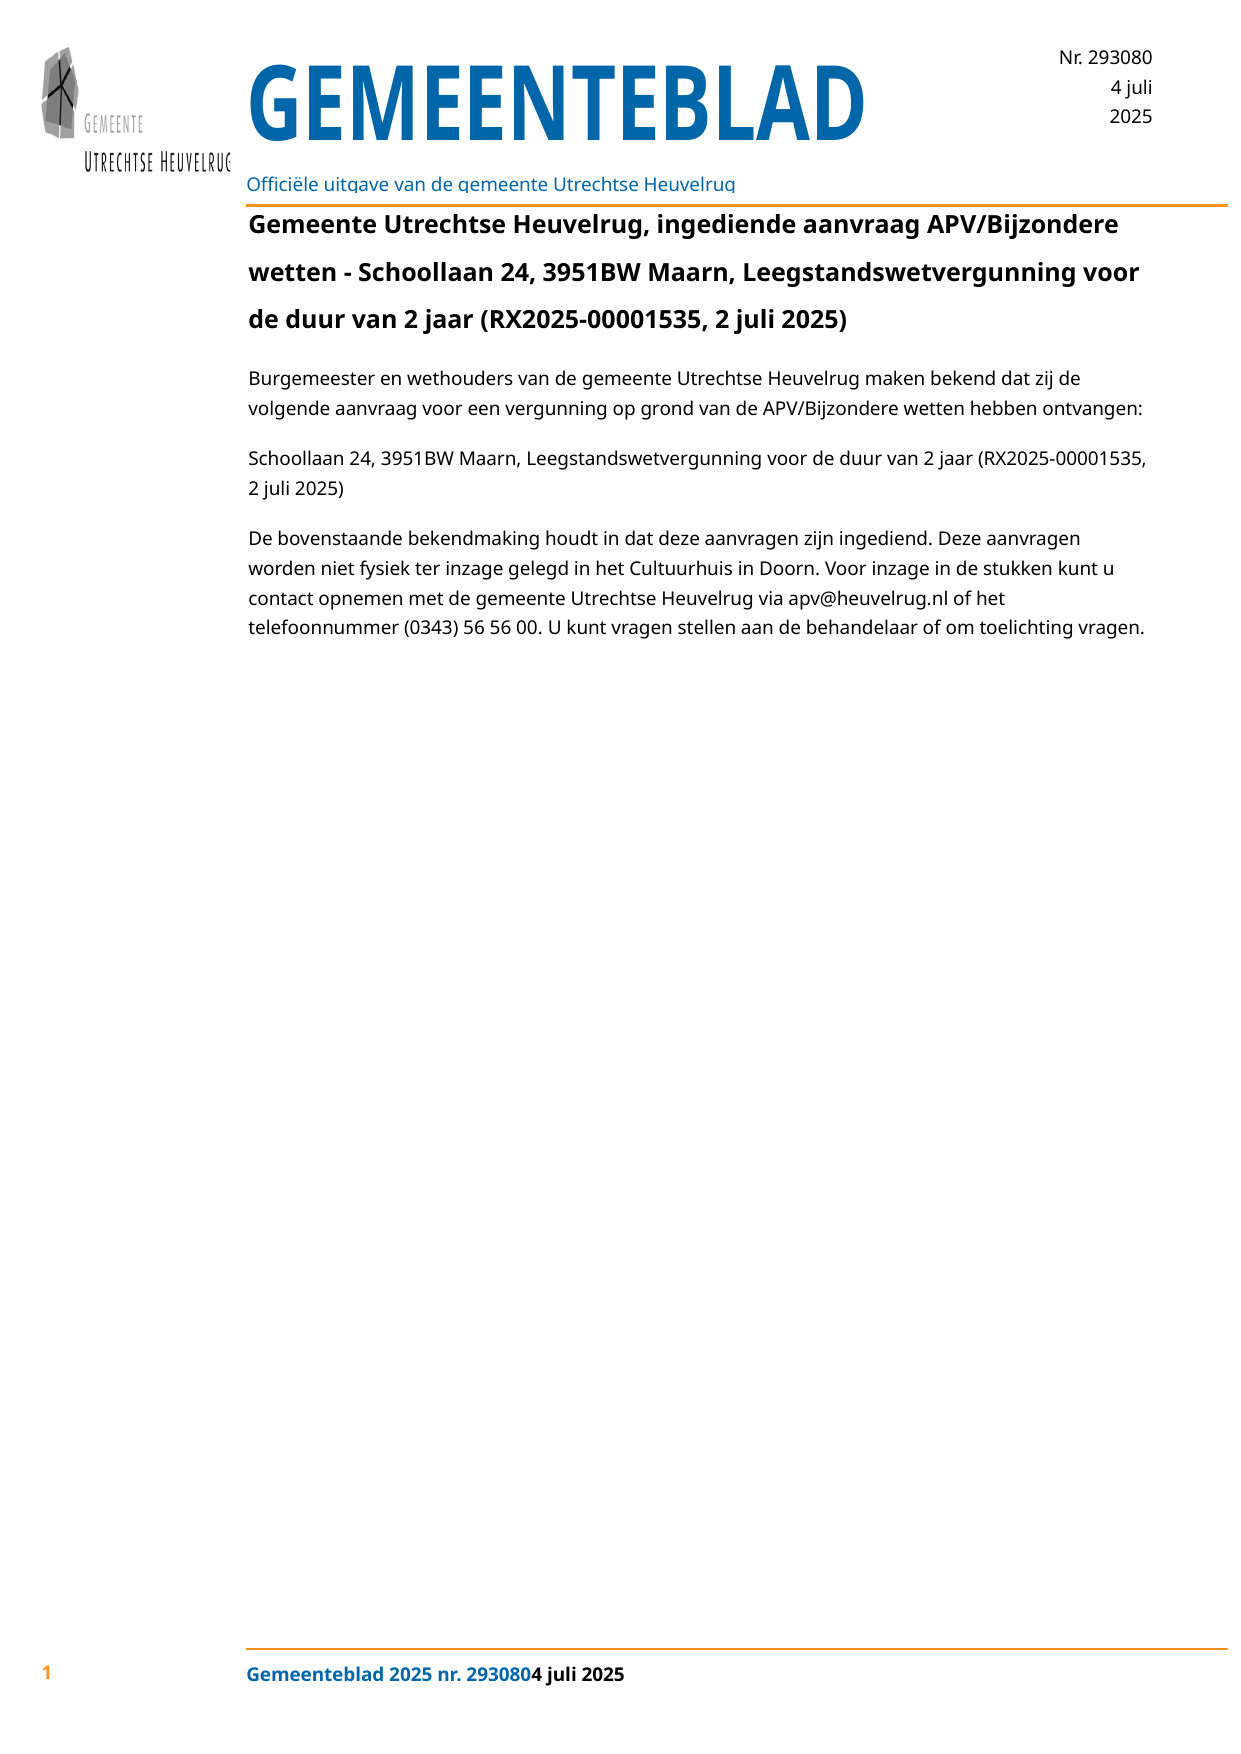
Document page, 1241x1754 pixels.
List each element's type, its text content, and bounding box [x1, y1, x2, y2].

text De bovenstaande bekendmaking houdt in dat deze aanvragen zijn ingediend. Deze aanvragen worden niet fysiek ter inzage gelegd in het Cultuurhuis in Doorn. Voor inzage in de stukken kunt u contact opnemen met de gemeente Utrechtse Heuvelrug via apv@heuvelrug.nl of het telefoonnummer (0343) 56 56 00. U kunt vragen stellen aan de behandelaar of om toelichting vragen. [248, 526, 1152, 640]
text Burgemeester en wethouders van de gemeente Utrechtse Heuvelrug maken bekend dat zij de volgende aanvraag voor een vergunning op grond van de APV/Bijzondere wetten hebben ontvangen: [248, 366, 1152, 421]
picture [41, 47, 231, 172]
text Gemeente Utrechtse Heuvelrug, ingediende aanvraag APV/Bijzondere wetten - Schoollaan 24, 3951BW Maarn, Leegstandswetvergunning voor de duur van 2 jaar (RX2025-00001535, 2 juli 2025) [248, 207, 1152, 336]
text Schoollaan 24, 3951BW Maarn, Leegstandswetvergunning voor de duur van 2 jaar (RX2025-00001535, 2 juli 2025) [248, 446, 1152, 501]
